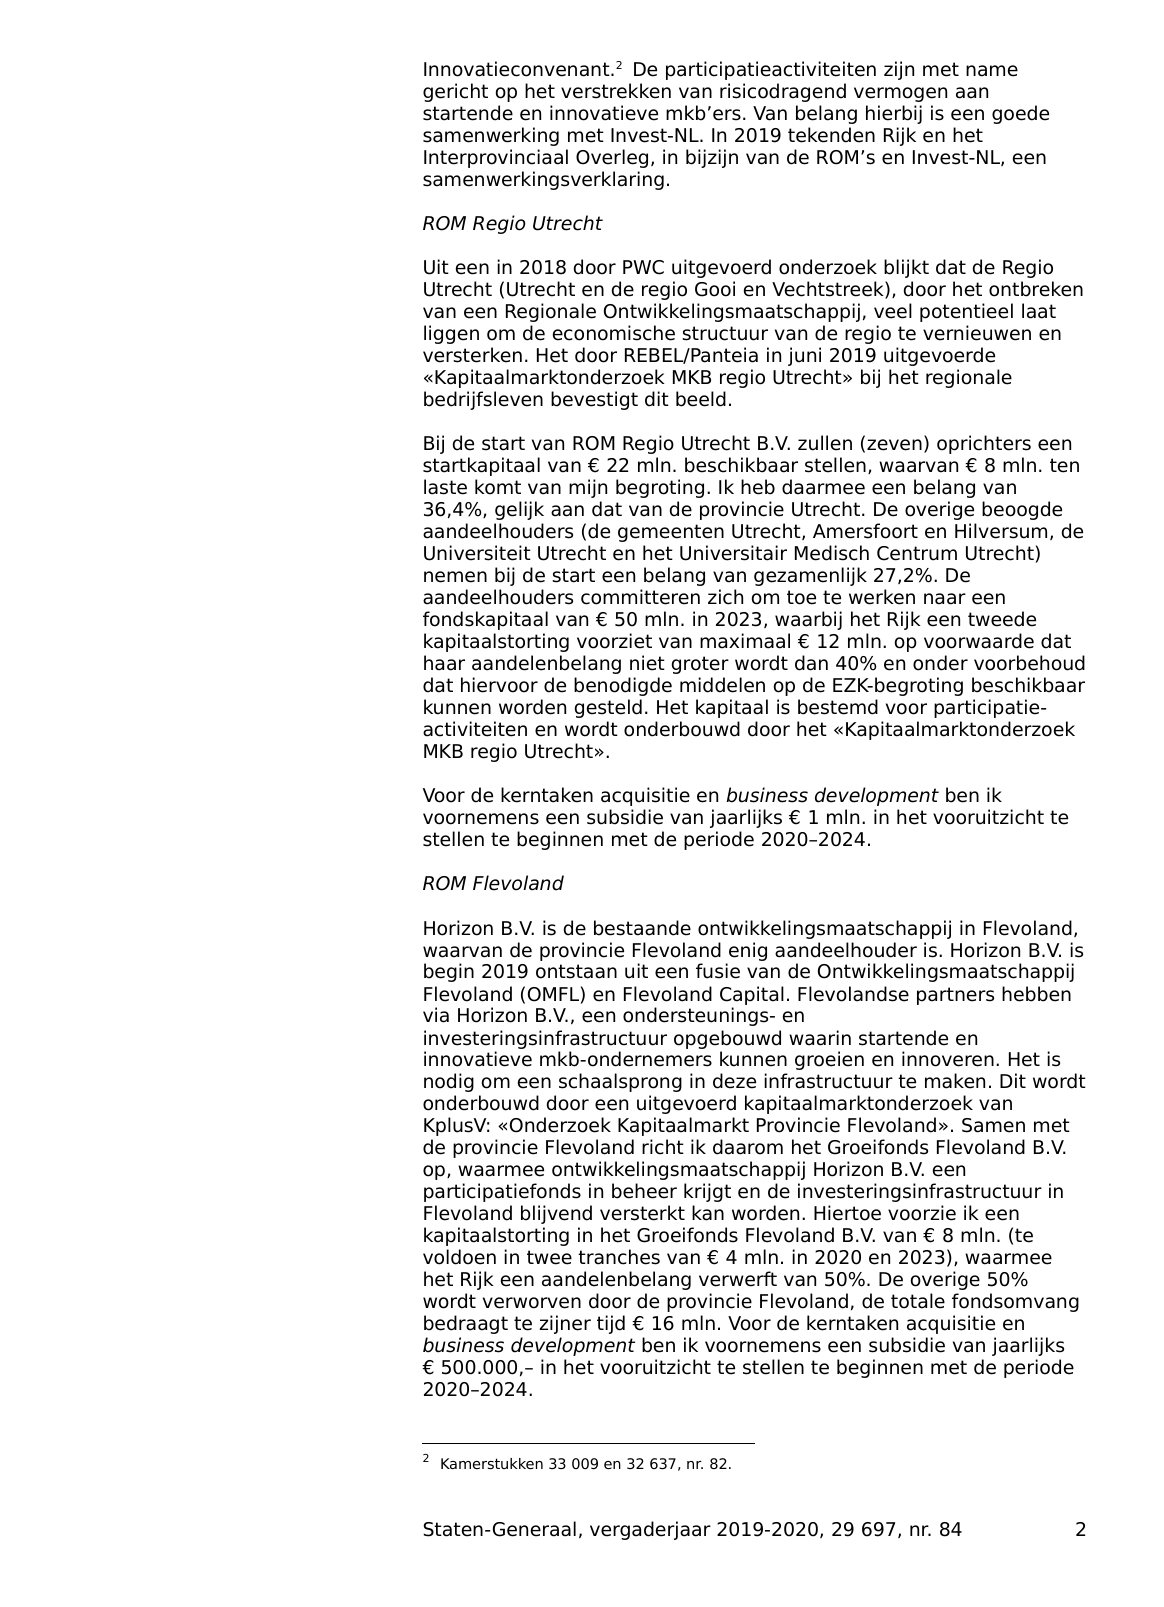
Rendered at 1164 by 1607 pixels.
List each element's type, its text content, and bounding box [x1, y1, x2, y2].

text Innovatieconvenant. De participatieactiviteiten zijn met name gericht op het verstrekken van risicodragend vermogen aan startende en innovatieve mkb’ers. Van belang hierbij is een goede samenwerking met Invest-NL. In 2019 tekenden Rijk en het Interprovinciaal Overleg, in bijzijn van de ROM’s en Invest-NL, een samenwerkingsverklaring. [422, 59, 1087, 191]
text Voor de kerntaken acquisitie en business development ben ik voornemens een subsidie van jaarlijks € 1 mln. in het vooruitzicht te stellen te beginnen met de periode 2020–2024. [422, 785, 1087, 851]
subtitle ROM Flevoland [422, 873, 1087, 895]
text Bij de start van ROM Regio Utrecht B.V. zullen (zeven) oprichters een startkapitaal van € 22 mln. beschikbaar stellen, waarvan € 8 mln. ten laste komt van mijn begroting. Ik heb daarmee een belang van 36,4%, gelijk aan dat van de provincie Utrecht. De overige beoogde aandeelhouders (de gemeenten Utrecht, Amersfoort en Hilversum, de Universiteit Utrecht en het Universitair Medisch Centrum Utrecht) nemen bij de start een belang van gezamenlijk 27,2%. De aandeelhouders committeren zich om toe te werken naar een fondskapitaal van € 50 mln. in 2023, waarbij het Rijk een tweede kapitaalstorting voorziet van maximaal € 12 mln. op voorwaarde dat haar aandelenbelang niet groter wordt dan 40% en onder voorbehoud dat hiervoor de benodigde middelen op de EZK-begroting beschikbaar kunnen worden gesteld. Het kapitaal is bestemd voor participatie-activiteiten en wordt onderbouwd door het «Kapitaalmarktonderzoek MKB regio Utrecht». [422, 433, 1087, 763]
text Kamerstukken 33 009 en 32 637, nr. 82. [422, 1452, 1087, 1474]
text Uit een in 2018 door PWC uitgevoerd onderzoek blijkt dat de Regio Utrecht (Utrecht en de regio Gooi en Vechtstreek), door het ontbreken van een Regionale Ontwikkelingsmaatschappij, veel potentieel laat liggen om de economische structuur van de regio te vernieuwen en versterken. Het door REBEL/Panteia in juni 2019 uitgevoerde «Kapitaalmarktonderzoek MKB regio Utrecht» bij het regionale bedrijfsleven bevestigt dit beeld. [422, 257, 1087, 411]
text investeringsinfrastructuur opgebouwd waarin startende en innovatieve mkb-ondernemers kunnen groeien en innoveren. Het is nodig om een schaalsprong in deze infrastructuur te maken. Dit wordt onderbouwd door een uitgevoerd kapitaalmarktonderzoek van KplusV: «Onderzoek Kapitaalmarkt Provincie Flevoland». Samen met de provincie Flevoland richt ik daarom het Groeifonds Flevoland B.V. op, waarmee ontwikkelingsmaatschappij Horizon B.V. een participatiefonds in beheer krijgt en de investeringsinfrastructuur in Flevoland blijvend versterkt kan worden. Hiertoe voorzie ik een kapitaalstorting in het Groeifonds Flevoland B.V. van € 8 mln. (te voldoen in twee tranches van € 4 mln. in 2020 en 2023), waarmee het Rijk een aandelenbelang verwerft van 50%. De overige 50% wordt verworven door de provincie Flevoland, de totale fondsomvang bedraagt te zijner tijd € 16 mln. Voor de kerntaken acquisitie en business development ben ik voornemens een subsidie van jaarlijks € 500.000,– in het vooruitzicht te stellen te beginnen met de periode 2020–2024. [422, 1027, 1087, 1401]
text Horizon B.V. is de bestaande ontwikkelingsmaatschappij in Flevoland, waarvan de provincie Flevoland enig aandeelhouder is. Horizon B.V. is begin 2019 ontstaan uit een fusie van de Ontwikkelingsmaatschappij Flevoland (OMFL) en Flevoland Capital. Flevolandse partners hebben via Horizon B.V., een ondersteunings- en [422, 917, 1087, 1027]
subtitle ROM Regio Utrecht [422, 213, 1087, 235]
